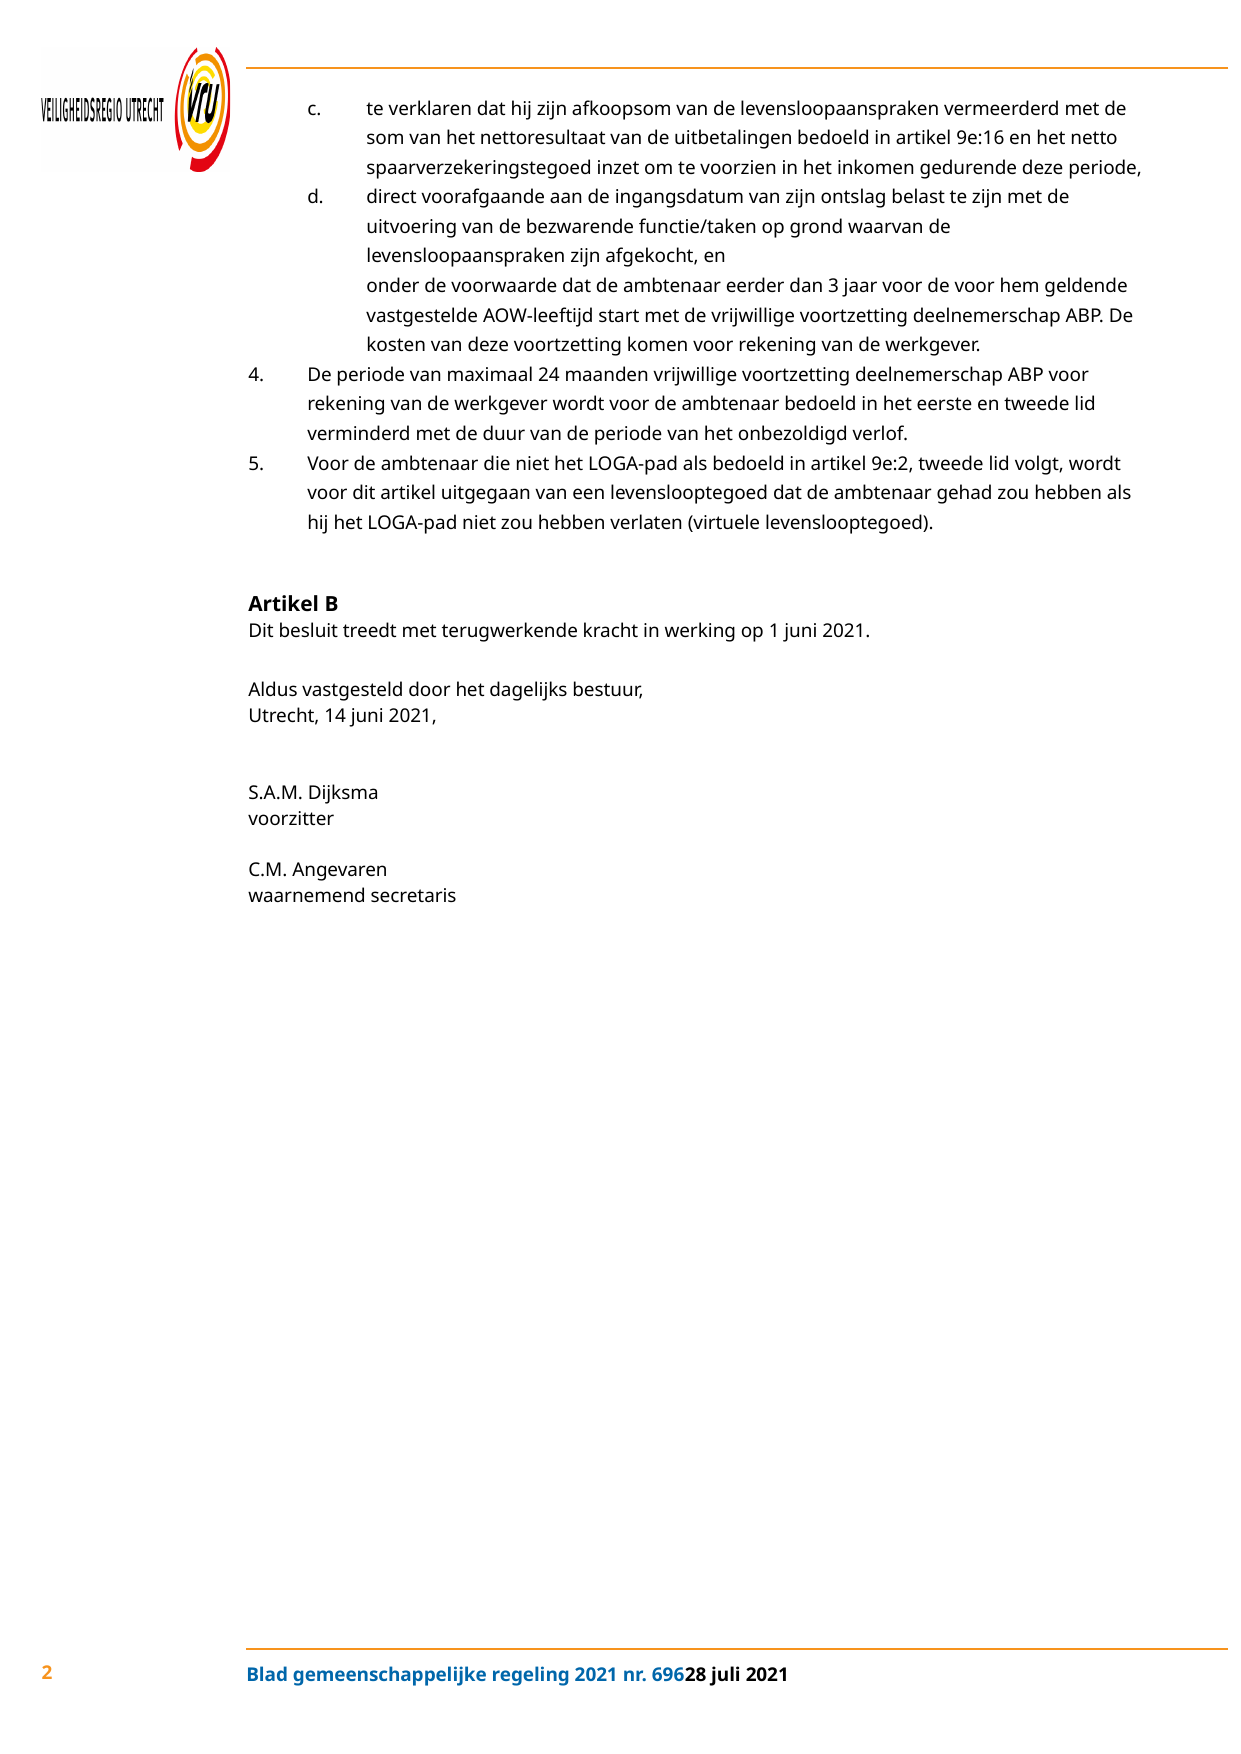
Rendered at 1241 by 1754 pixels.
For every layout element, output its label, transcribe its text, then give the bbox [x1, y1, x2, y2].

list Voor de ambtenaar die niet het LOGA-pad als bedoeld in artikel 9e:2, tweede lid volgt, wordt voor dit artikel uitgegaan van een levenslooptegoed dat de ambtenaar gehad zou hebben als hij het LOGA-pad niet zou hebben verlaten (virtuele levenslooptegoed). [248, 450, 1152, 535]
text Aldus vastgesteld door het dagelijks bestuur, [248, 677, 1152, 702]
text C.M. Angevaren [248, 857, 1152, 882]
list De periode van maximaal 24 maanden vrijwillige voortzetting deelnemerschap ABP voor rekening van de werkgever wordt voor de ambtenaar bedoeld in het eerste en tweede lid verminderd met de duur van de periode van het onbezoldigd verlof. [248, 361, 1152, 446]
list te verklaren dat hij zijn afkoopsom van de levensloopaanspraken vermeerderd met de som van het nettoresultaat van de uitbetalingen bedoeld in artikel 9e:16 en het netto spaarverzekeringstegoed inzet om te voorzien in het inkomen gedurende deze periode, [307, 95, 1152, 180]
text voorzitter [248, 805, 1152, 831]
list onder de voorwaarde dat de ambtenaar eerder dan 3 jaar voor de voor hem geldende vastgestelde AOW-leeftijd start met de vrijwillige voortzetting deelnemerschap ABP. De kosten van deze voortzetting komen voor rekening van de werkgever. [307, 272, 1152, 357]
text Dit besluit treedt met terugwerkende kracht in werking op 1 juni 2021. [248, 617, 1152, 643]
text waarnemend secretaris [248, 882, 1152, 908]
picture [41, 47, 231, 172]
list direct voorafgaande aan de ingangsdatum van zijn ontslag belast te zijn met de uitvoering van de bezwarende functie/taken op grond waarvan de levensloopaanspraken zijn afgekocht, en [307, 183, 1152, 268]
text Utrecht, 14 juni 2021, [248, 702, 1152, 728]
text Artikel B [248, 589, 1152, 617]
text S.A.M. Dijksma [248, 779, 1152, 805]
